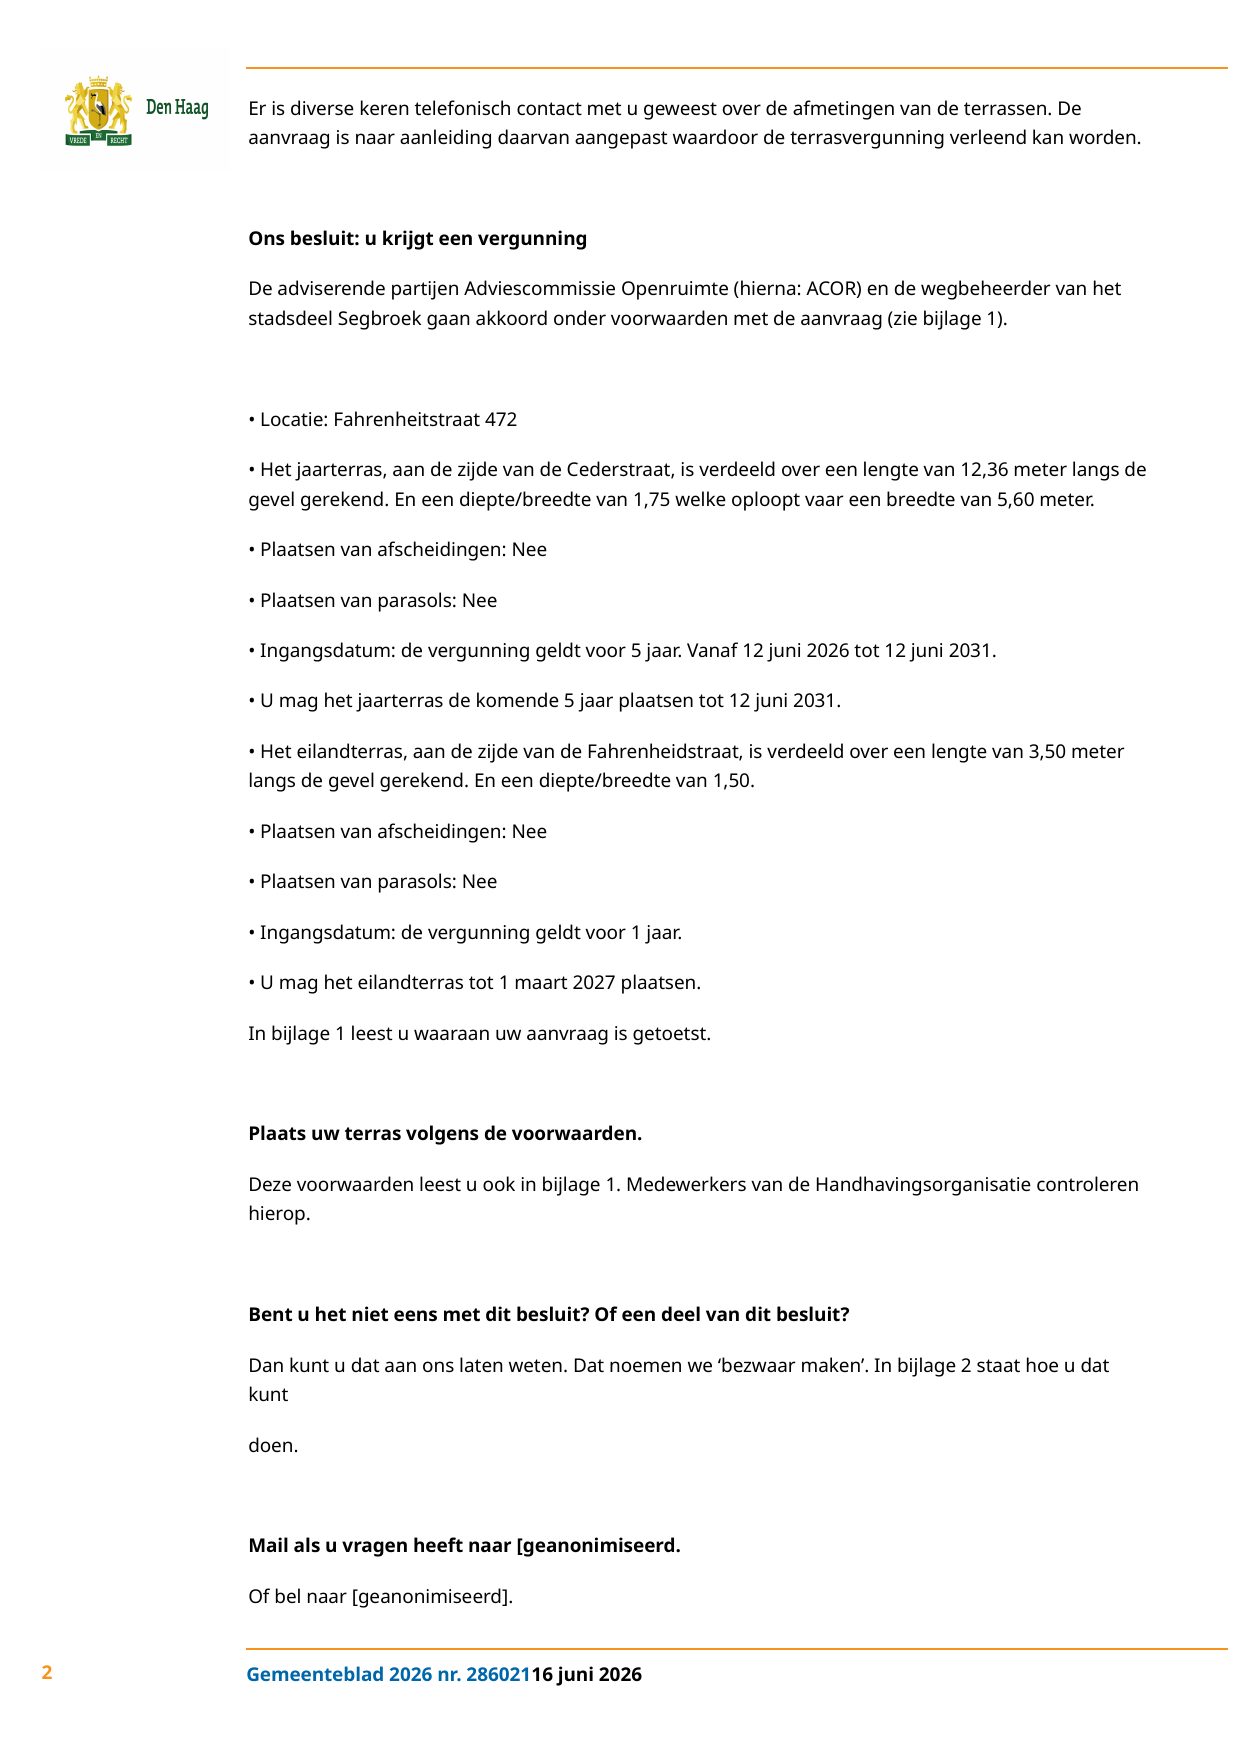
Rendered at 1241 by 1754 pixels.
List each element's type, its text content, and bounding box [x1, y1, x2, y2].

text • U mag het jaarterras de komende 5 jaar plaatsen tot 12 juni 2031. [248, 688, 1152, 713]
text • Plaatsen van parasols: Nee [248, 587, 1152, 613]
text • Locatie: Fahrenheitstraat 472 [248, 406, 1152, 432]
text • Het jaarterras, aan de zijde van de Cederstraat, is verdeeld over een lengte van 12,36 meter langs de gevel gerekend. En een diepte/breedte van 1,75 welke oploopt vaar een breedte van 5,60 meter. [248, 456, 1152, 512]
text Er is diverse keren telefonisch contact met u geweest over de afmetingen van de terrassen. De aanvraag is naar aanleiding daarvan aangepast waardoor de terrasvergunning verleend kan worden. [248, 95, 1152, 150]
text • Plaatsen van afscheidingen: Nee [248, 536, 1152, 562]
text • Ingangsdatum: de vergunning geldt voor 5 jaar. Vanaf 12 juni 2026 tot 12 juni 2031. [248, 637, 1152, 663]
text Mail als u vragen heeft naar [geanonimiseerd. [248, 1533, 1152, 1558]
text • Ingangsdatum: de vergunning geldt voor 1 jaar. [248, 919, 1152, 945]
text Deze voorwaarden leest u ook in bijlage 1. Medewerkers van de Handhavingsorganisatie controleren hierop. [248, 1171, 1152, 1226]
text De adviserende partijen Adviescommissie Openruimte (hierna: ACOR) en de wegbeheerder van het stadsdeel Segbroek gaan akkoord onder voorwaarden met de aanvraag (zie bijlage 1). [248, 276, 1152, 331]
text • Plaatsen van parasols: Nee [248, 868, 1152, 894]
picture [41, 47, 231, 172]
text doen. [248, 1432, 1152, 1458]
text Of bel naar [geanonimiseerd]. [248, 1583, 1152, 1609]
text In bijlage 1 leest u waaraan uw aanvraag is getoetst. [248, 1020, 1152, 1046]
text Ons besluit: u krijgt een vergunning [248, 225, 1152, 251]
text • Plaatsen van afscheidingen: Nee [248, 818, 1152, 844]
text Bent u het niet eens met dit besluit? Of een deel van dit besluit? [248, 1301, 1152, 1327]
text Dan kunt u dat aan ons laten weten. Dat noemen we ‘bezwaar maken’. In bijlage 2 staat hoe u dat kunt [248, 1352, 1152, 1407]
text Plaats uw terras volgens de voorwaarden. [248, 1121, 1152, 1146]
text • Het eilandterras, aan de zijde van de Fahrenheidstraat, is verdeeld over een lengte van 3,50 meter langs de gevel gerekend. En een diepte/breedte van 1,50. [248, 738, 1152, 793]
text • U mag het eilandterras tot 1 maart 2027 plaatsen. [248, 969, 1152, 995]
